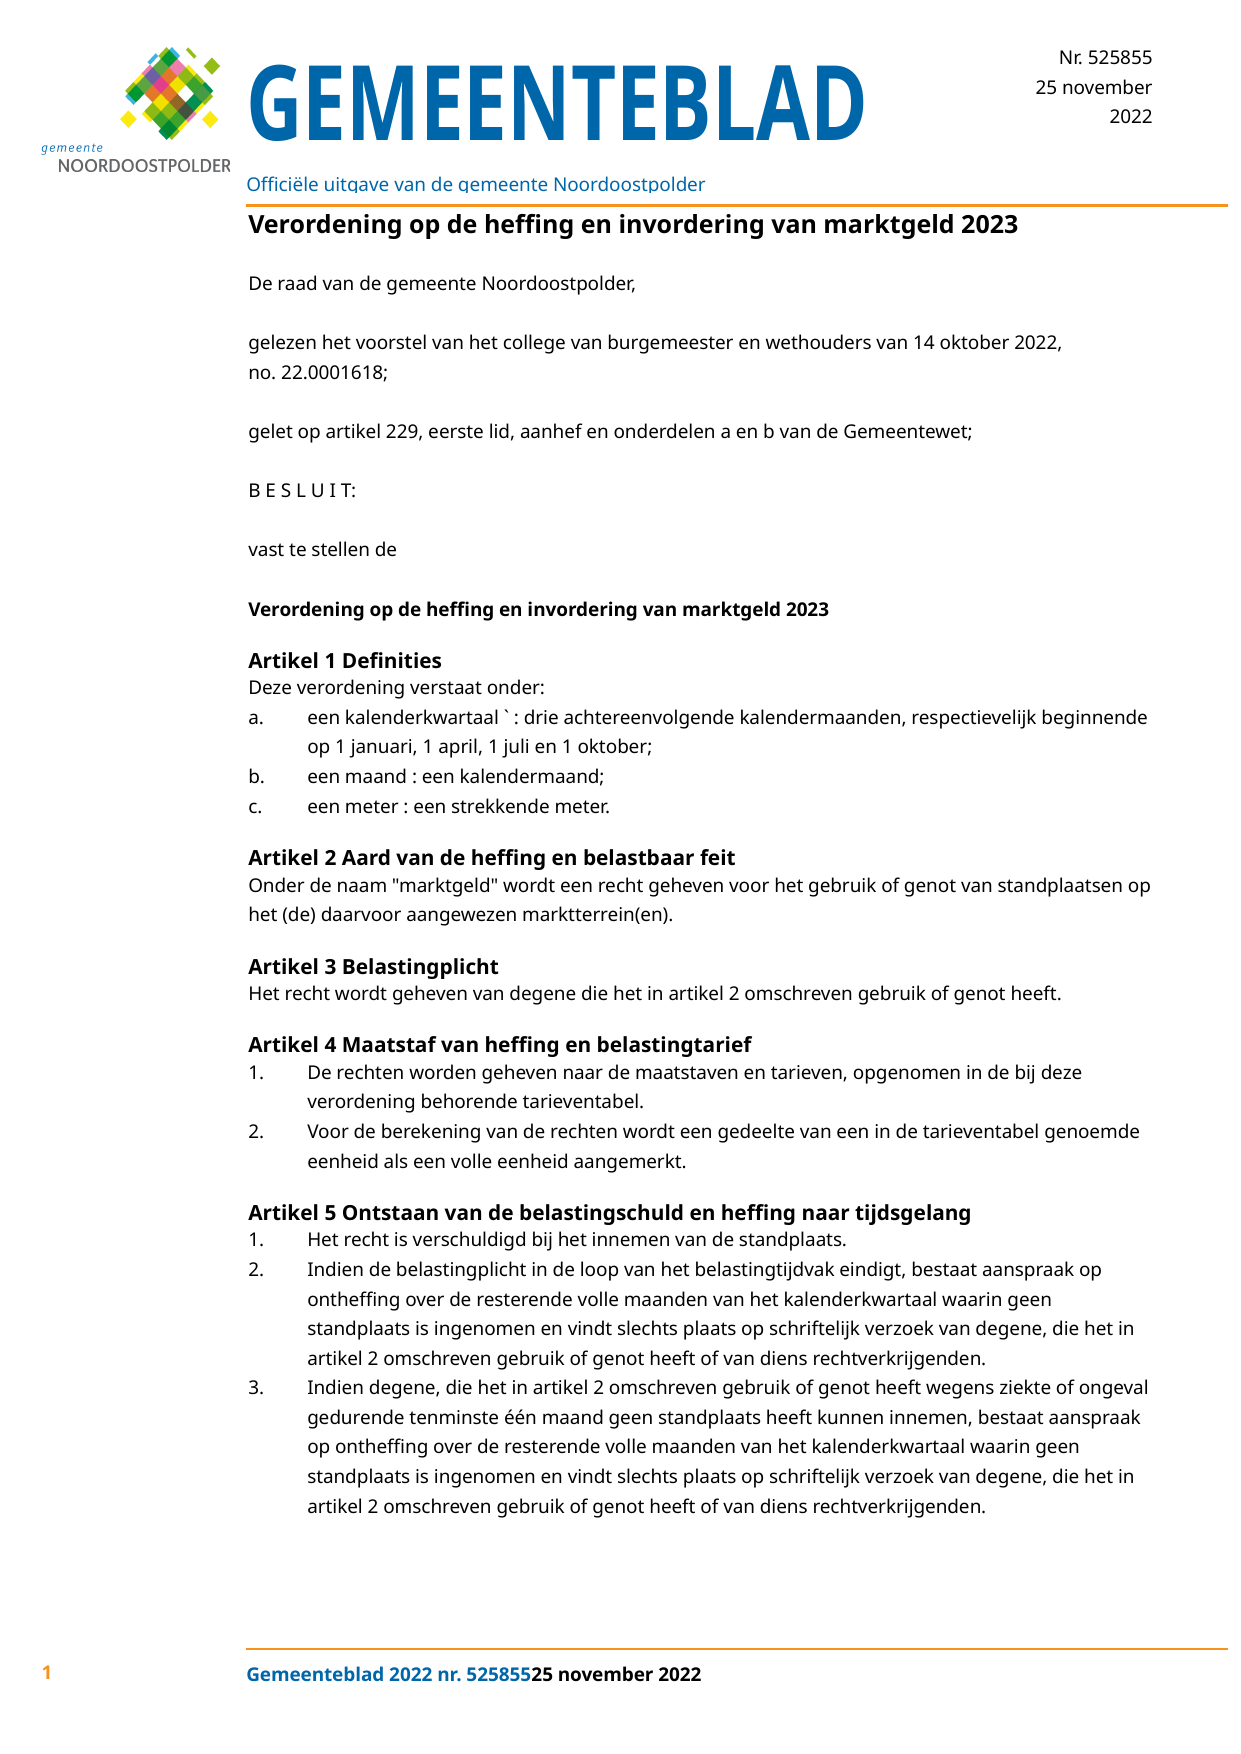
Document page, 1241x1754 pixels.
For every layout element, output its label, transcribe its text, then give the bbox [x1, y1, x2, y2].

list Indien degene, die het in artikel 2 omschreven gebruik of genot heeft wegens ziekte of ongeval gedurende tenminste één maand geen standplaats heeft kunnen innemen, bestaat aanspraak op ontheffing over de resterende volle maanden van het kalenderkwartaal waarin geen standplaats is ingenomen en vindt slechts plaats op schriftelijk verzoek van degene, die het in artikel 2 omschreven gebruik of genot heeft of van diens rechtverkrijgenden. [248, 1374, 1152, 1519]
text Artikel 3 Belastingplicht [248, 952, 1152, 980]
list Het recht is verschuldigd bij het innemen van de standplaats. [248, 1227, 1152, 1252]
text Onder de naam "marktgeld" wordt een recht geheven voor het gebruik of genot van standplaatsen op het (de) daarvoor aangewezen marktterrein(en). [248, 872, 1152, 927]
text De raad van de gemeente Noordoostpolder, [248, 270, 1152, 296]
list een maand : een kalendermaand; [248, 763, 1152, 789]
text no. 22.0001618; [248, 359, 1152, 385]
text Artikel 2 Aard van de heffing en belastbaar feit [248, 843, 1152, 872]
text Artikel 5 Ontstaan van de belastingschuld en heffing naar tijdsgelang [248, 1198, 1152, 1227]
list een kalenderkwartaal ` : drie achtereenvolgende kalendermaanden, respectievelijk beginnende op 1 januari, 1 april, 1 juli en 1 oktober; [248, 704, 1152, 759]
text B E S L U I T: [248, 477, 1152, 503]
text gelet op artikel 229, eerste lid, aanhef en onderdelen a en b van de Gemeentewet; [248, 418, 1152, 444]
text vast te stellen de [248, 537, 1152, 562]
list De rechten worden geheven naar de maatstaven en tarieven, opgenomen in de bij deze verordening behorende tarieventabel. [248, 1059, 1152, 1114]
list een meter : een strekkende meter. [248, 793, 1152, 819]
list Indien de belastingplicht in de loop van het belastingtijdvak eindigt, bestaat aanspraak op ontheffing over de resterende volle maanden van het kalenderkwartaal waarin geen standplaats is ingenomen en vindt slechts plaats op schriftelijk verzoek van degene, die het in artikel 2 omschreven gebruik of genot heeft of van diens rechtverkrijgenden. [248, 1256, 1152, 1371]
text Deze verordening verstaat onder: [248, 674, 1152, 700]
text Artikel 1 Definities [248, 646, 1152, 674]
picture [41, 47, 231, 172]
text Het recht wordt geheven van degene die het in artikel 2 omschreven gebruik of genot heeft. [248, 980, 1152, 1006]
text Verordening op de heffing en invordering van marktgeld 2023 [248, 596, 1152, 621]
text Artikel 4 Maatstaf van heffing en belastingtarief [248, 1031, 1152, 1059]
text Verordening op de heffing en invordering van marktgeld 2023 [248, 207, 1152, 241]
text gelezen het voorstel van het college van burgemeester en wethouders van 14 oktober 2022, [248, 329, 1152, 355]
list Voor de berekening van de rechten wordt een gedeelte van een in de tarieventabel genoemde eenheid als een volle eenheid aangemerkt. [248, 1118, 1152, 1173]
